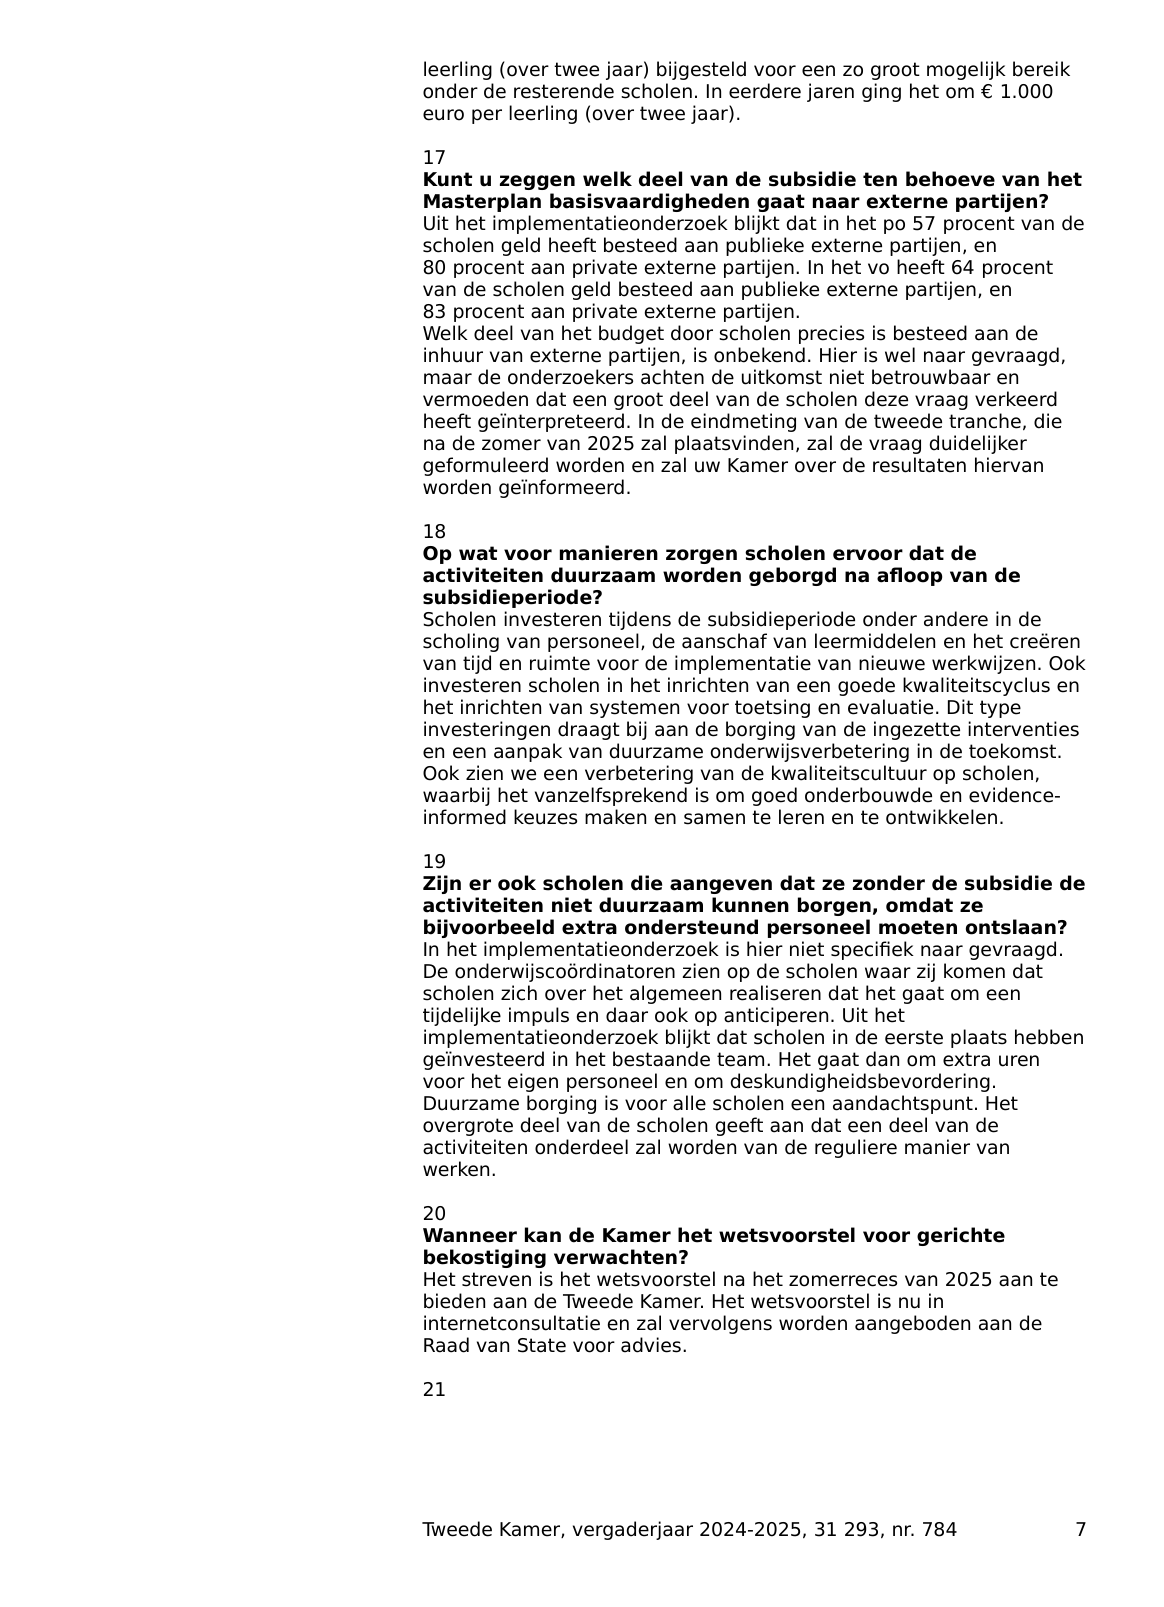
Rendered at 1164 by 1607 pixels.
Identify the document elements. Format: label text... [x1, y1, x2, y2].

text 18 [422, 521, 1087, 543]
text Scholen investeren tijdens de subsidieperiode onder andere in de scholing van personeel, de aanschaf van leermiddelen en het creëren van tijd en ruimte voor de implementatie van nieuwe werkwijzen. Ook investeren scholen in het inrichten van een goede kwaliteitscyclus en het inrichten van systemen voor toetsing en evaluatie. Dit type investeringen draagt bij aan de borging van de ingezette interventies en een aanpak van duurzame onderwijsverbetering in de toekomst. Ook zien we een verbetering van de kwaliteitscultuur op scholen, waarbij het vanzelfsprekend is om goed onderbouwde en evidence-informed keuzes maken en samen te leren en te ontwikkelen. [422, 609, 1087, 829]
text 19 [422, 851, 1087, 873]
text Uit het implementatieonderzoek blijkt dat in het po 57 procent van de scholen geld heeft besteed aan publieke externe partijen, en 80 procent aan private externe partijen. In het vo heeft 64 procent van de scholen geld besteed aan publieke externe partijen, en 83 procent aan private externe partijen. [422, 213, 1087, 323]
text Welk deel van het budget door scholen precies is besteed aan de inhuur van externe partijen, is onbekend. Hier is wel naar gevraagd, maar de onderzoekers achten de uitkomst niet betrouwbaar en vermoeden dat een groot deel van de scholen deze vraag verkeerd heeft geïnterpreteerd. In de eindmeting van de tweede tranche, die na de zomer van 2025 zal plaatsvinden, zal de vraag duidelijker geformuleerd worden en zal uw Kamer over de resultaten hiervan worden geïnformeerd. [422, 323, 1087, 499]
text Zijn er ook scholen die aangeven dat ze zonder de subsidie de activiteiten niet duurzaam kunnen borgen, omdat ze bijvoorbeeld extra ondersteund personeel moeten ontslaan? [422, 873, 1087, 939]
text Op wat voor manieren zorgen scholen ervoor dat de activiteiten duurzaam worden geborgd na afloop van de subsidieperiode? [422, 543, 1087, 609]
text 21 [422, 1379, 1087, 1401]
text In het implementatieonderzoek is hier niet specifiek naar gevraagd. De onderwijscoördinatoren zien op de scholen waar zij komen dat scholen zich over het algemeen realiseren dat het gaat om een tijdelijke impuls en daar ook op anticiperen. Uit het implementatieonderzoek blijkt dat scholen in de eerste plaats hebben geïnvesteerd in het bestaande team. Het gaat dan om extra uren voor het eigen personeel en om deskundigheidsbevordering. Duurzame borging is voor alle scholen een aandachtspunt. Het overgrote deel van de scholen geeft aan dat een deel van de activiteiten onderdeel zal worden van de reguliere manier van werken. [422, 939, 1087, 1181]
text leerling (over twee jaar) bijgesteld voor een zo groot mogelijk bereik onder de resterende scholen. In eerdere jaren ging het om € 1.000 euro per leerling (over twee jaar). [422, 59, 1087, 125]
text Wanneer kan de Kamer het wetsvoorstel voor gerichte bekostiging verwachten? [422, 1225, 1087, 1269]
text Het streven is het wetsvoorstel na het zomerreces van 2025 aan te bieden aan de Tweede Kamer. Het wetsvoorstel is nu in internetconsultatie en zal vervolgens worden aangeboden aan de Raad van State voor advies. [422, 1269, 1087, 1357]
text 17 [422, 147, 1087, 169]
text 20 [422, 1203, 1087, 1225]
text Kunt u zeggen welk deel van de subsidie ten behoeve van het Masterplan basisvaardigheden gaat naar externe partijen? [422, 169, 1087, 213]
